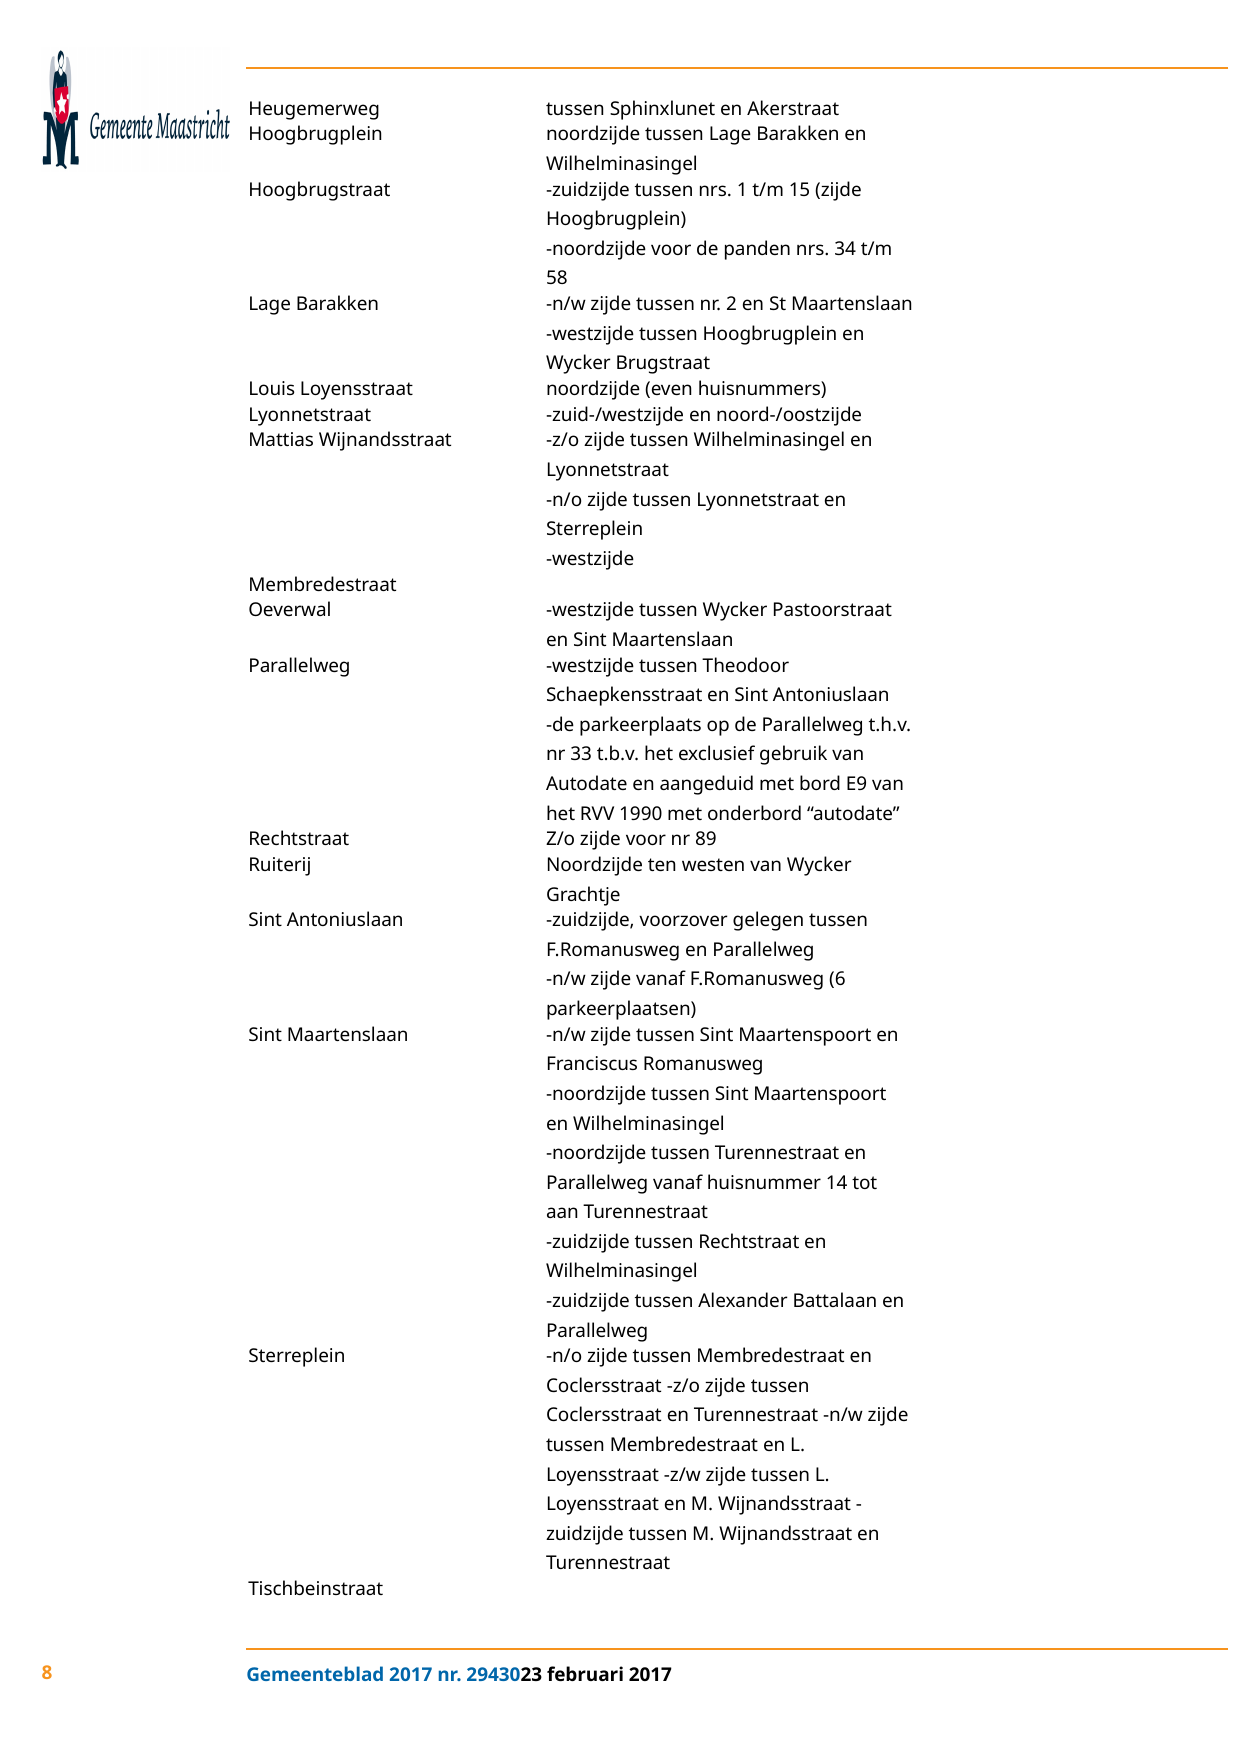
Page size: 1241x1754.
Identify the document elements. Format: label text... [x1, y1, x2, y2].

table_cell Sint Antoniuslaan [248, 906, 546, 1021]
table_cell Louis Loyensstraat [248, 375, 546, 401]
table_cell Oeverwal [248, 596, 546, 652]
table_cell -n/w zijde tussen nr. 2 en St Maartenslaan -westzijde tussen Hoogbrugplein en Wycker Brugstraat [546, 290, 913, 375]
table_cell Parallelweg [248, 652, 546, 825]
table_cell Tischbeinstraat [248, 1575, 546, 1601]
table_cell [546, 1575, 913, 1601]
table_cell -zuid-/westzijde en noord-/oostzijde [546, 401, 913, 427]
table_cell Ruiterij [248, 851, 546, 906]
table_cell tussen Sphinxlunet en Akerstraat [546, 95, 913, 121]
table_cell Membredestraat [248, 571, 546, 596]
table_cell Z/o zijde voor nr 89 [546, 825, 913, 851]
table_cell Sint Maartenslaan [248, 1021, 546, 1342]
table_cell -z/o zijde tussen Wilhelminasingel en Lyonnetstraat -n/o zijde tussen Lyonnetstraat en Sterreplein -westzijde [546, 427, 913, 571]
table_cell Noordzijde ten westen van Wycker Grachtje [546, 851, 913, 906]
table_cell [546, 571, 913, 596]
table_cell -n/w zijde tussen Sint Maartenspoort en Franciscus Romanusweg -noordzijde tussen Sint Maartenspoort en Wilhelminasingel -noordzijde tussen Turennestraat en Parallelweg vanaf huisnummer 14 tot aan Turennestraat -zuidzijde tussen Rechtstraat en Wilhelminasingel -zuidzijde tussen Alexander Battalaan en Parallelweg [546, 1021, 913, 1342]
table_cell Heugemerweg [248, 95, 546, 121]
table_cell -westzijde tussen Wycker Pastoorstraat en Sint Maartenslaan [546, 596, 913, 652]
table_cell Hoogbrugplein [248, 121, 546, 176]
table_cell noordzijde (even huisnummers) [546, 375, 913, 401]
table_cell Lage Barakken [248, 290, 546, 375]
picture [41, 47, 231, 172]
table_cell Mattias Wijnandsstraat [248, 427, 546, 571]
table_cell Lyonnetstraat [248, 401, 546, 427]
table_cell Rechtstraat [248, 825, 546, 851]
table_cell noordzijde tussen Lage Barakken en Wilhelminasingel [546, 121, 913, 176]
table_cell Sterreplein [248, 1343, 546, 1575]
table_cell -zuidzijde, voorzover gelegen tussen F.Romanusweg en Parallelweg -n/w zijde vanaf F.Romanusweg (6 parkeerplaatsen) [546, 906, 913, 1021]
table_cell -zuidzijde tussen nrs. 1 t/m 15 (zijde Hoogbrugplein) -noordzijde voor de panden nrs. 34 t/m 58 [546, 176, 913, 290]
table_cell -n/o zijde tussen Membredestraat en Coclersstraat -z/o zijde tussen Coclersstraat en Turennestraat -n/w zijde tussen Membredestraat en L. Loyensstraat -z/w zijde tussen L. Loyensstraat en M. Wijnandsstraat -zuidzijde tussen M. Wijnandsstraat en Turennestraat [546, 1343, 913, 1575]
table_cell -westzijde tussen Theodoor Schaepkensstraat en Sint Antoniuslaan -de parkeerplaats op de Parallelweg t.h.v. nr 33 t.b.v. het exclusief gebruik van Autodate en aangeduid met bord E9 van het RVV 1990 met onderbord “autodate” [546, 652, 913, 825]
table_cell Hoogbrugstraat [248, 176, 546, 290]
